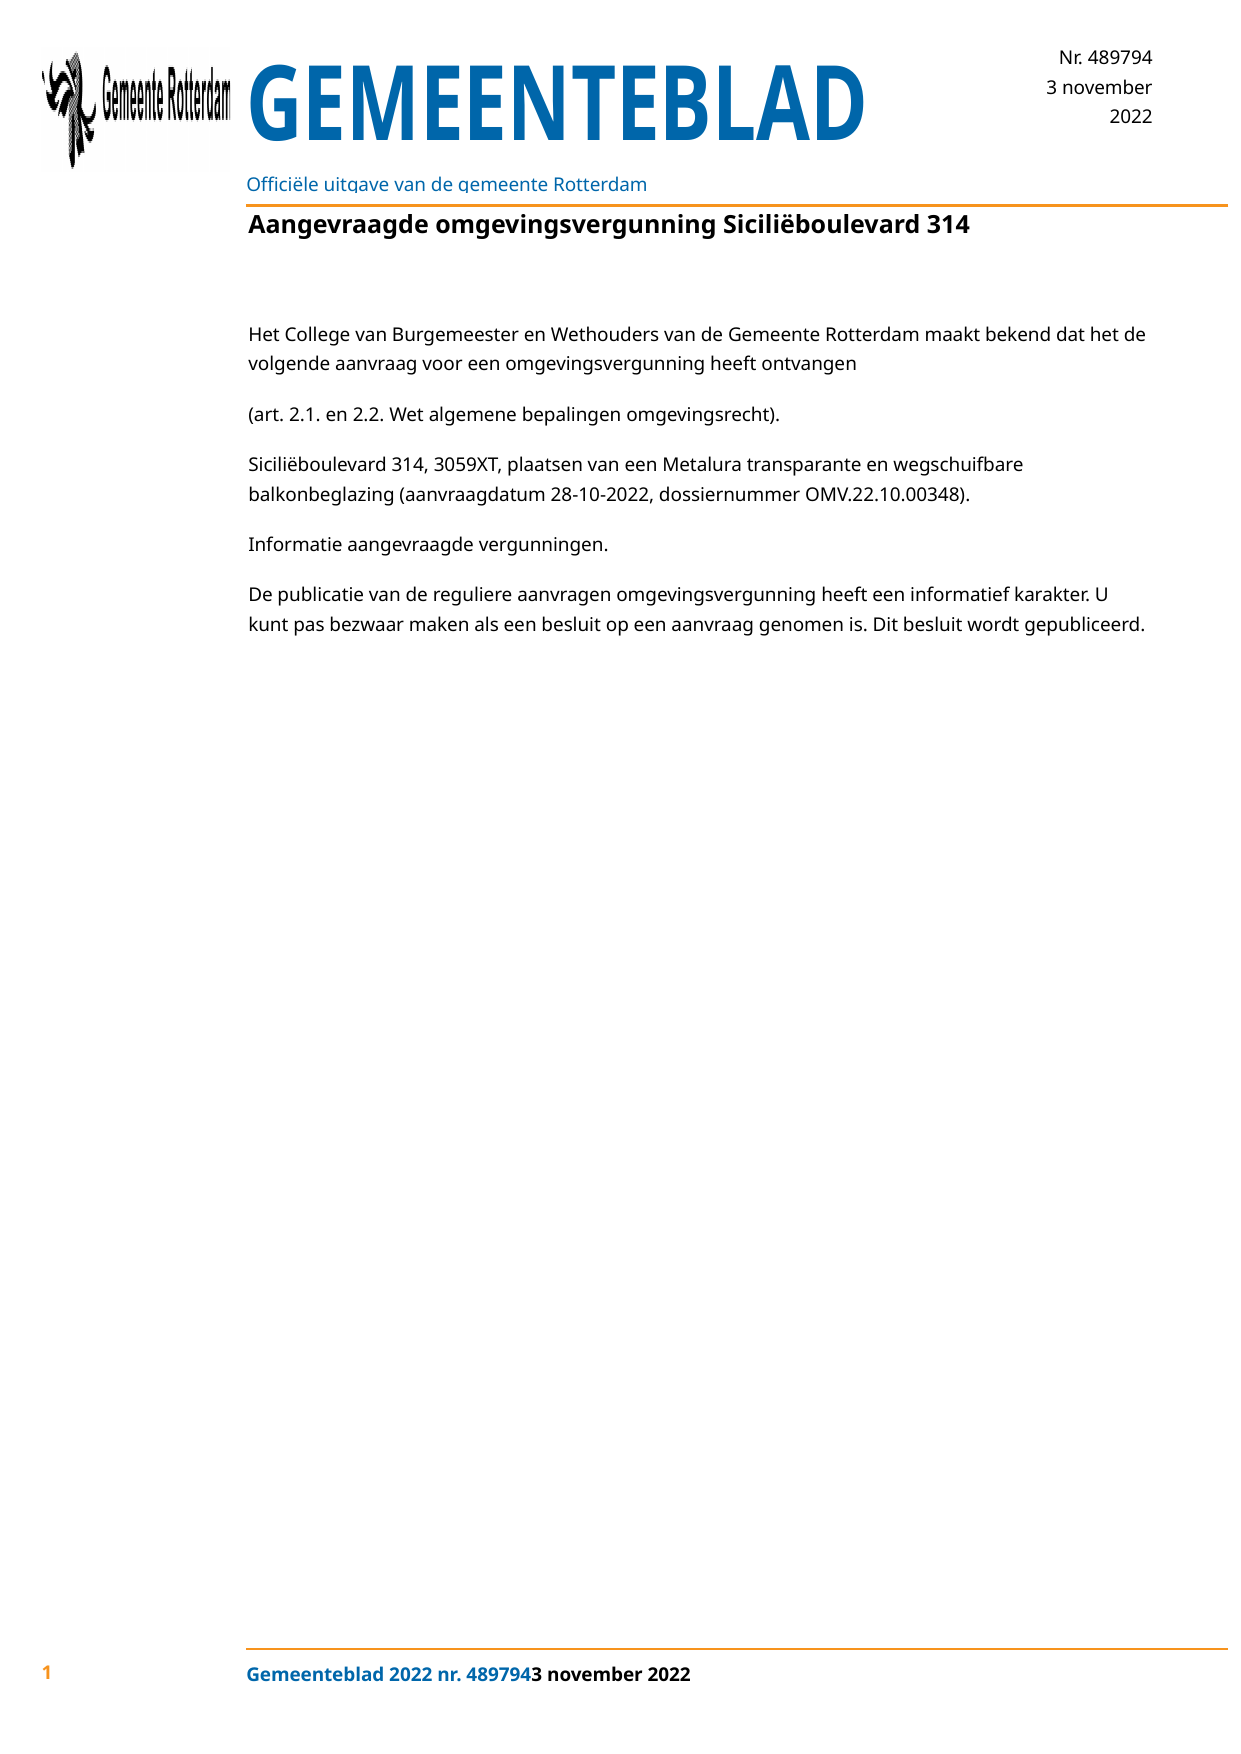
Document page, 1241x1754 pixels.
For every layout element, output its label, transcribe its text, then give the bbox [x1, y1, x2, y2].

text Siciliëboulevard 314, 3059XT, plaatsen van een Metalura transparante en wegschuifbare balkonbeglazing (aanvraagdatum 28-10-2022, dossiernummer OMV.22.10.00348). [248, 451, 1152, 506]
text Informatie aangevraagde vergunningen. [248, 531, 1152, 557]
picture [41, 47, 231, 172]
text Het College van Burgemeester en Wethouders van de Gemeente Rotterdam maakt bekend dat het de volgende aanvraag voor een omgevingsvergunning heeft ontvangen [248, 321, 1152, 376]
text De publicatie van de reguliere aanvragen omgevingsvergunning heeft een informatief karakter. U kunt pas bezwaar maken als een besluit op een aanvraag genomen is. Dit besluit wordt gepubliceerd. [248, 582, 1152, 637]
text Aangevraagde omgevingsvergunning Siciliëboulevard 314 [248, 207, 1152, 241]
text (art. 2.1. en 2.2. Wet algemene bepalingen omgevingsrecht). [248, 401, 1152, 426]
